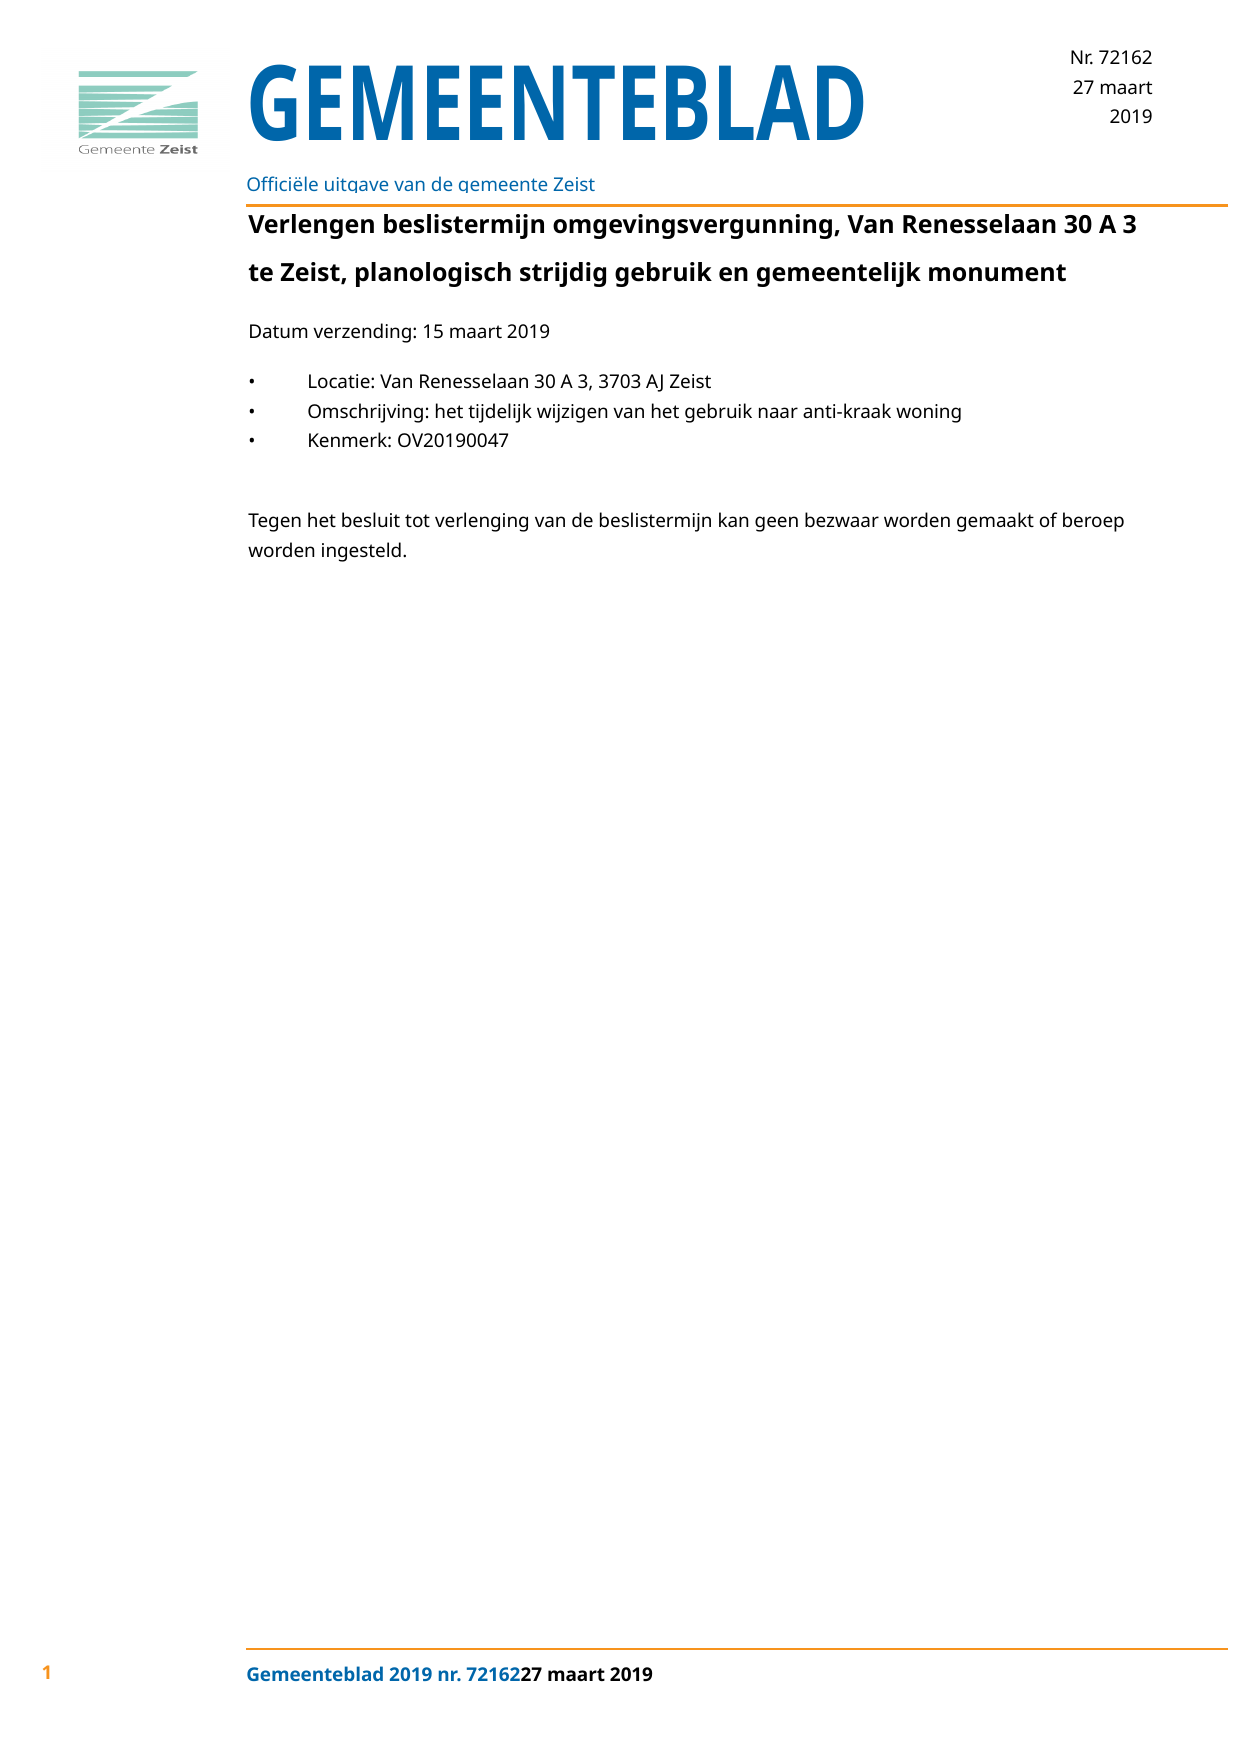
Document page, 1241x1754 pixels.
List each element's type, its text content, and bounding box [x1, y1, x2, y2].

text Tegen het besluit tot verlenging van de beslistermijn kan geen bezwaar worden gemaakt of beroep worden ingesteld. [248, 507, 1152, 563]
text Datum verzending: 15 maart 2019 [248, 318, 1152, 344]
list Locatie: Van Renesselaan 30 A 3, 3703 AJ Zeist [248, 368, 1152, 394]
list Omschrijving: het tijdelijk wijzigen van het gebruik naar anti-kraak woning [248, 398, 1152, 424]
list Kenmerk: OV20190047 [248, 427, 1152, 453]
text Verlengen beslistermijn omgevingsvergunning, Van Renesselaan 30 A 3 te Zeist, planologisch strijdig gebruik en gemeentelijk monument [248, 207, 1152, 288]
picture [41, 47, 231, 172]
